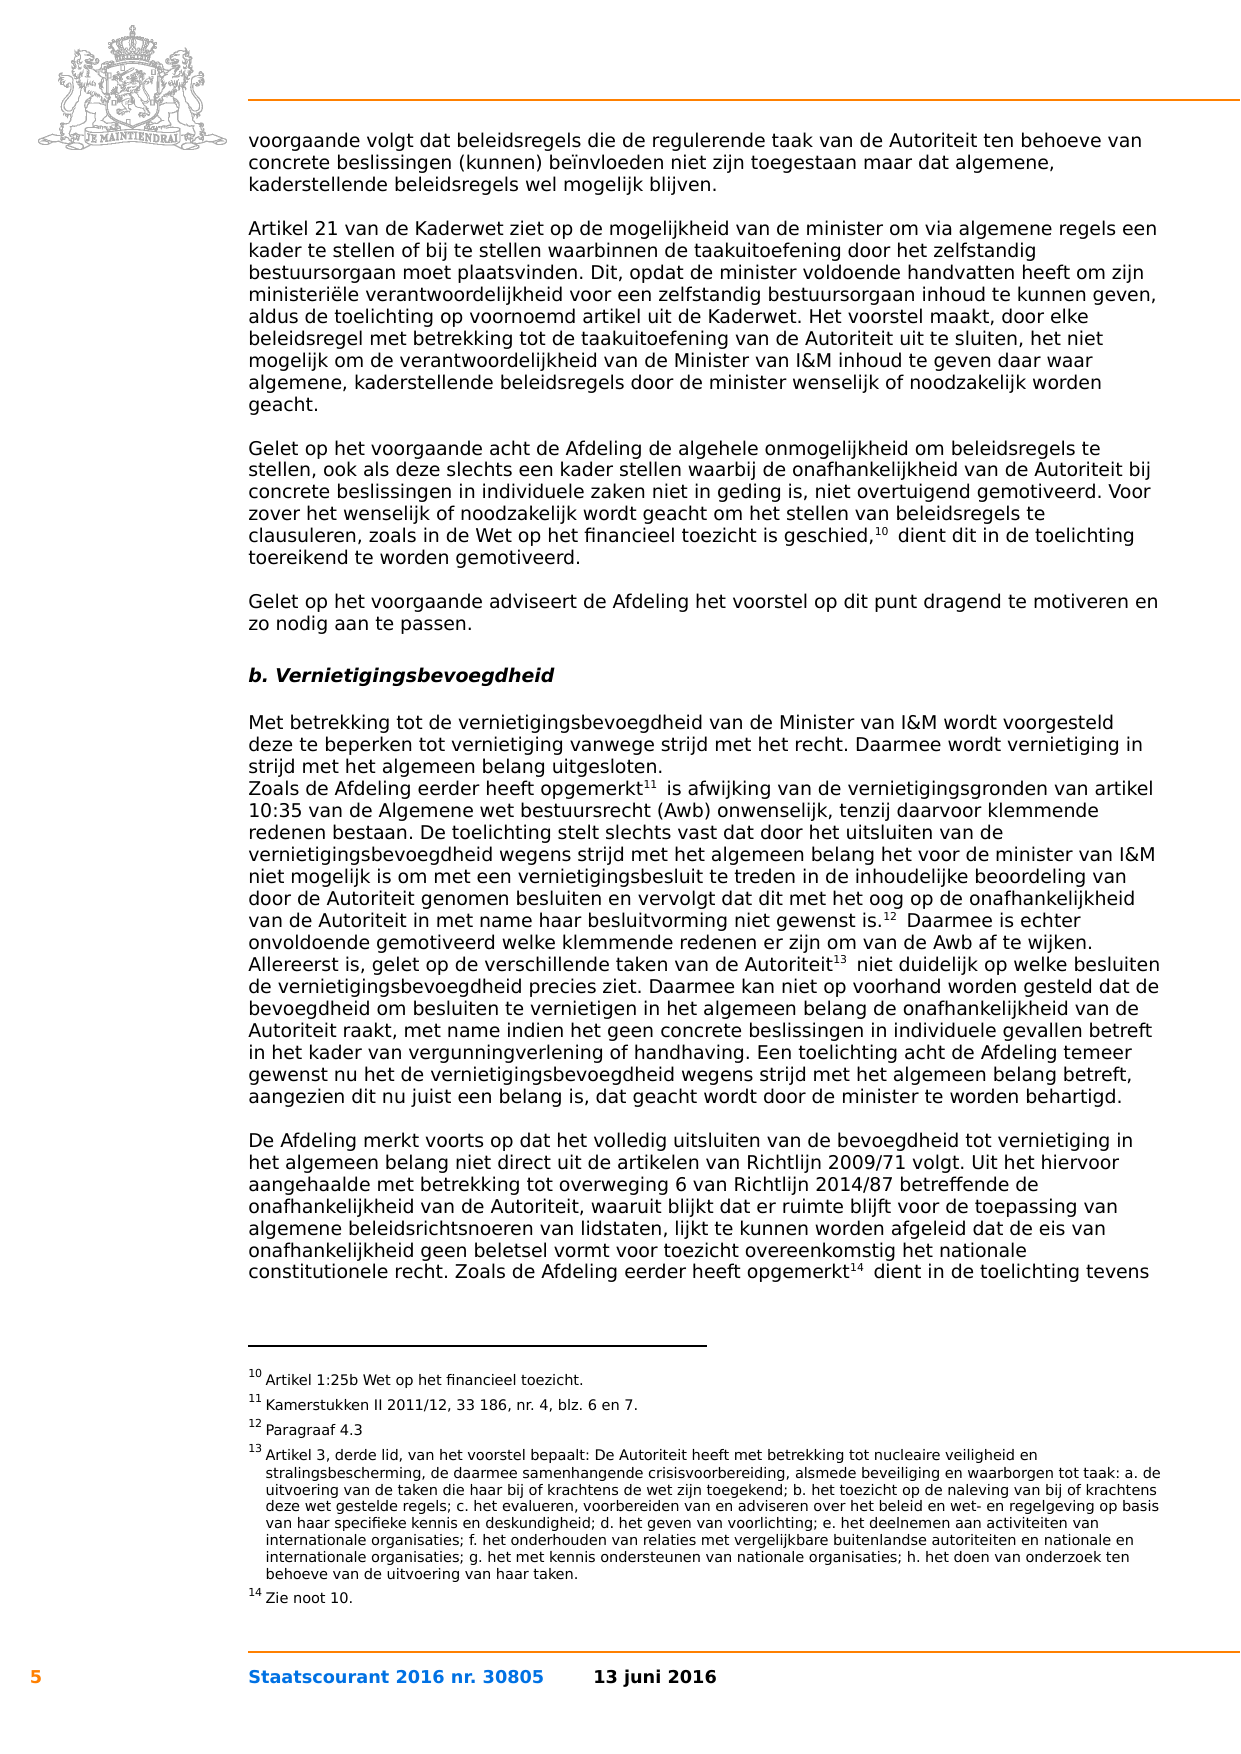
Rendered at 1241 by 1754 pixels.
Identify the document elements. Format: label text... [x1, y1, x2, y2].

text Paragraaf 4.3 [248, 1418, 1163, 1440]
text Artikel 1:25b Wet op het financieel toezicht. [248, 1368, 1163, 1390]
text Gelet op het voorgaande acht de Afdeling de algehele onmogelijkheid om beleidsregels te stellen, ook als deze slechts een kader stellen waarbij de onafhankelijkheid van de Autoriteit bij concrete beslissingen in individuele zaken niet in geding is, niet overtuigend gemotiveerd. Voor zover het wenselijk of noodzakelijk wordt geacht om het stellen van beleidsregels te clausuleren, zoals in de Wet op het financieel toezicht is geschied, dient dit in de toelichting toereikend te worden gemotiveerd. [248, 437, 1163, 569]
text Gelet op het voorgaande adviseert de Afdeling het voorstel op dit punt dragend te motiveren en zo nodig aan te passen. [248, 591, 1163, 635]
subtitle b. Vernietigingsbevoegdheid [248, 665, 1163, 687]
text Allereerst is, gelet op de verschillende taken van de Autoriteit niet duidelijk op welke besluiten de vernietigingsbevoegdheid precies ziet. Daarmee kan niet op voorhand worden gesteld dat de bevoegdheid om besluiten te vernietigen in het algemeen belang de onafhankelijkheid van de Autoriteit raakt, met name indien het geen concrete beslissingen in individuele gevallen betreft in het kader van vergunningverlening of handhaving. Een toelichting acht de Afdeling temeer gewenst nu het de vernietigingsbevoegdheid wegens strijd met het algemeen belang betreft, aangezien dit nu juist een belang is, dat geacht wordt door de minister te worden behartigd. [248, 954, 1163, 1108]
text De Afdeling merkt voorts op dat het volledig uitsluiten van de bevoegdheid tot vernietiging in het algemeen belang niet direct uit de artikelen van Richtlijn 2009/71 volgt. Uit het hiervoor aangehaalde met betrekking tot overweging 6 van Richtlijn 2014/87 betreffende de onafhankelijkheid van de Autoriteit, waaruit blijkt dat er ruimte blijft voor de toepassing van algemene beleidsrichtsnoeren van lidstaten, lijkt te kunnen worden afgeleid dat de eis van onafhankelijkheid geen beletsel vormt voor toezicht overeenkomstig het nationale constitutionele recht. Zoals de Afdeling eerder heeft opgemerkt dient in de toelichting tevens [248, 1129, 1163, 1283]
text voorgaande volgt dat beleidsregels die de regulerende taak van de Autoriteit ten behoeve van concrete beslissingen (kunnen) beïnvloeden niet zijn toegestaan maar dat algemene, kaderstellende beleidsregels wel mogelijk blijven. [248, 130, 1163, 196]
picture [38, 25, 227, 150]
text Artikel 3, derde lid, van het voorstel bepaalt: De Autoriteit heeft met betrekking tot nucleaire veiligheid en stralingsbescherming, de daarmee samenhangende crisisvoorbereiding, alsmede beveiliging en waarborgen tot taak: a. de uitvoering van de taken die haar bij of krachtens de wet zijn toegekend; b. het toezicht op de naleving van bij of krachtens deze wet gestelde regels; c. het evalueren, voorbereiden van en adviseren over het beleid en wet- en regelgeving op basis van haar specifieke kennis en deskundigheid; d. het geven van voorlichting; e. het deelnemen aan activiteiten van internationale organisaties; f. het onderhouden van relaties met vergelijkbare buitenlandse autoriteiten en nationale en internationale organisaties; g. het met kennis ondersteunen van nationale organisaties; h. het doen van onderzoek ten behoeve van de uitvoering van haar taken. [248, 1443, 1163, 1583]
text Kamerstukken II 2011/12, 33 186, nr. 4, blz. 6 en 7. [248, 1393, 1163, 1415]
text Artikel 21 van de Kaderwet ziet op de mogelijkheid van de minister om via algemene regels een kader te stellen of bij te stellen waarbinnen de taakuitoefening door het zelfstandig bestuursorgaan moet plaatsvinden. Dit, opdat de minister voldoende handvatten heeft om zijn ministeriële verantwoordelijkheid voor een zelfstandig bestuursorgaan inhoud te kunnen geven, aldus de toelichting op voornoemd artikel uit de Kaderwet. Het voorstel maakt, door elke beleidsregel met betrekking tot de taakuitoefening van de Autoriteit uit te sluiten, het niet mogelijk om de verantwoordelijkheid van de Minister van I&M inhoud te geven daar waar algemene, kaderstellende beleidsregels door de minister wenselijk of noodzakelijk worden geacht. [248, 218, 1163, 416]
text Met betrekking tot de vernietigingsbevoegdheid van de Minister van I&M wordt voorgesteld deze te beperken tot vernietiging vanwege strijd met het recht. Daarmee wordt vernietiging in strijd met het algemeen belang uitgesloten. [248, 712, 1163, 778]
text Zie noot 10. [248, 1586, 1163, 1608]
text Zoals de Afdeling eerder heeft opgemerkt is afwijking van de vernietigingsgronden van artikel 10:35 van de Algemene wet bestuursrecht (Awb) onwenselijk, tenzij daarvoor klemmende redenen bestaan. De toelichting stelt slechts vast dat door het uitsluiten van de vernietigingsbevoegdheid wegens strijd met het algemeen belang het voor de minister van I&M niet mogelijk is om met een vernietigingsbesluit te treden in de inhoudelijke beoordeling van door de Autoriteit genomen besluiten en vervolgt dat dit met het oog op de onafhankelijkheid van de Autoriteit in met name haar besluitvorming niet gewenst is. Daarmee is echter onvoldoende gemotiveerd welke klemmende redenen er zijn om van de Awb af te wijken. [248, 778, 1163, 954]
